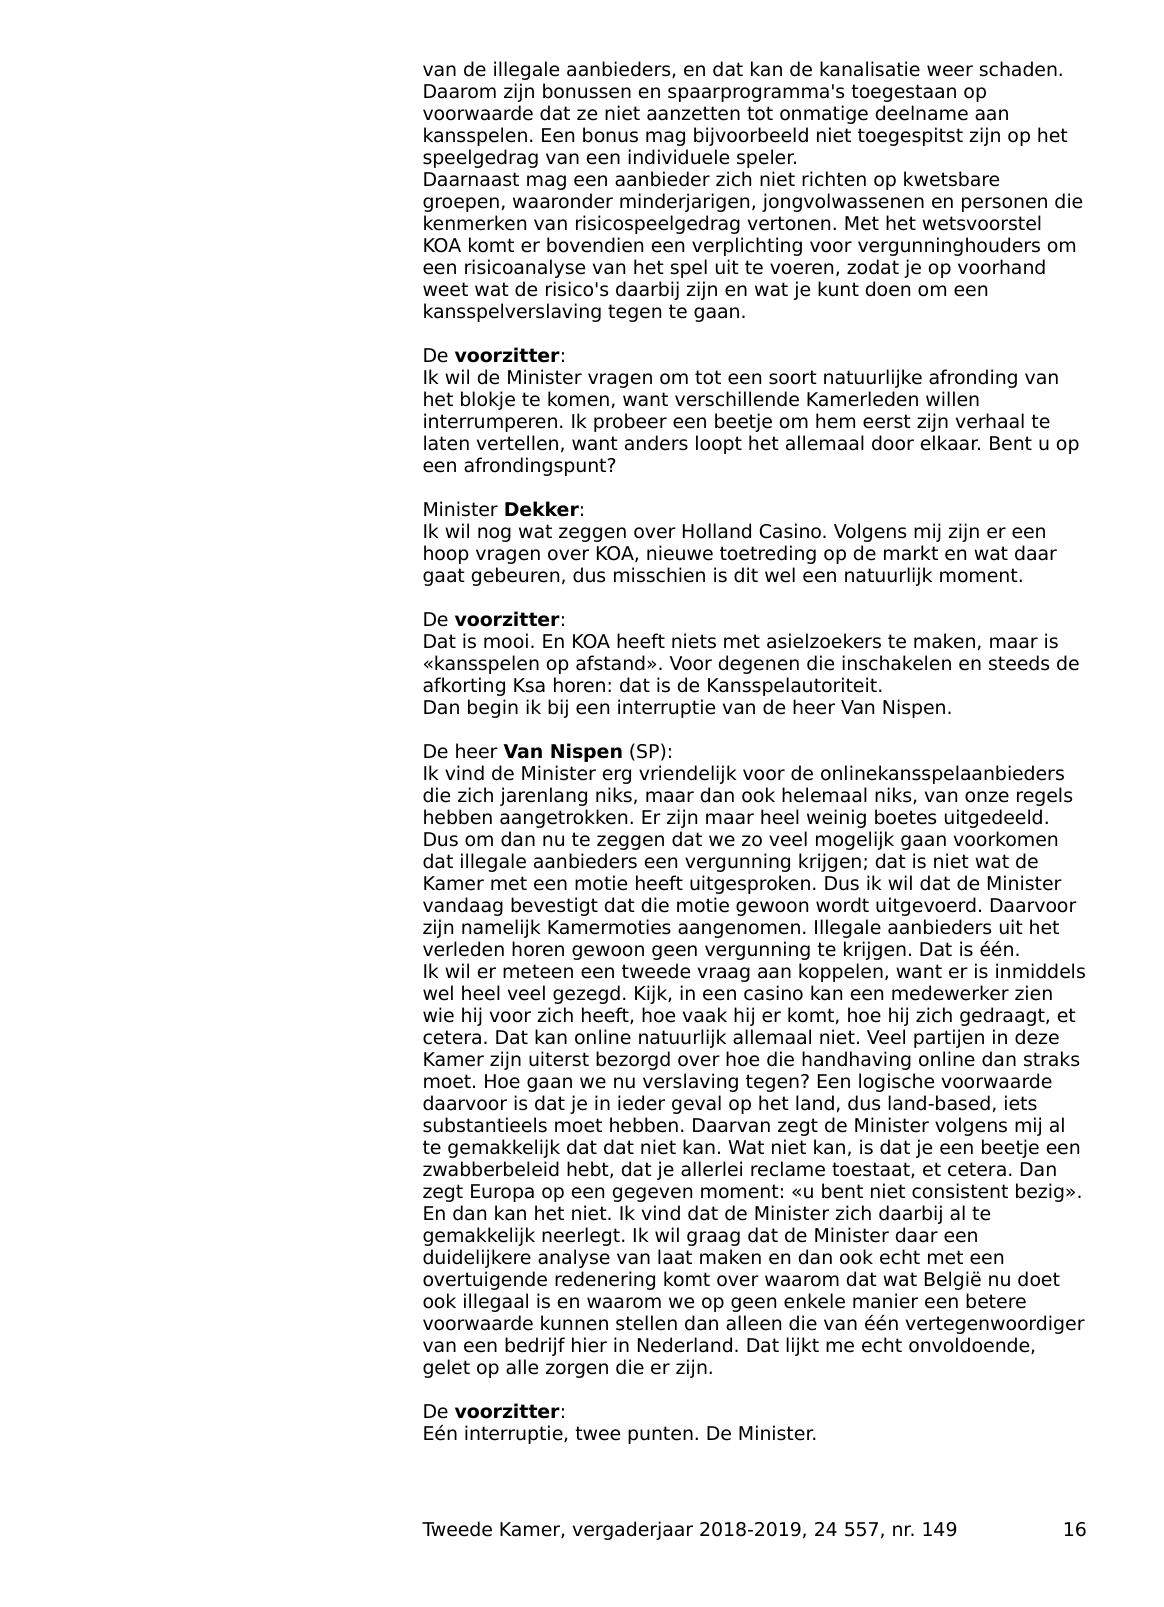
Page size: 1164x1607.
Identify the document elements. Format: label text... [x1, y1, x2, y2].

text Ik vind de Minister erg vriendelijk voor de onlinekansspelaanbieders die zich jarenlang niks, maar dan ook helemaal niks, van onze regels hebben aangetrokken. Er zijn maar heel weinig boetes uitgedeeld. Dus om dan nu te zeggen dat we zo veel mogelijk gaan voorkomen dat illegale aanbieders een vergunning krijgen; dat is niet wat de Kamer met een motie heeft uitgesproken. Dus ik wil dat de Minister vandaag bevestigt dat die motie gewoon wordt uitgevoerd. Daarvoor zijn namelijk Kamermoties aangenomen. Illegale aanbieders uit het verleden horen gewoon geen vergunning te krijgen. Dat is één. [422, 763, 1087, 961]
text Dat is mooi. En KOA heeft niets met asielzoekers te maken, maar is «kansspelen op afstand». Voor degenen die inschakelen en steeds de afkorting Ksa horen: dat is de Kansspelautoriteit. [422, 631, 1087, 697]
text Eén interruptie, twee punten. De Minister. [422, 1423, 1087, 1445]
text Minister Dekker: [422, 499, 1087, 521]
text Ik wil nog wat zeggen over Holland Casino. Volgens mij zijn er een hoop vragen over KOA, nieuwe toetreding op de markt en wat daar gaat gebeuren, dus misschien is dit wel een natuurlijk moment. [422, 521, 1087, 587]
text De voorzitter: [422, 609, 1087, 631]
text De voorzitter: [422, 345, 1087, 367]
text Daarnaast mag een aanbieder zich niet richten op kwetsbare groepen, waaronder minderjarigen, jongvolwassenen en personen die kenmerken van risicospeelgedrag vertonen. Met het wetsvoorstel KOA komt er bovendien een verplichting voor vergunninghouders om een risicoanalyse van het spel uit te voeren, zodat je op voorhand weet wat de risico's daarbij zijn en wat je kunt doen om een kansspelverslaving tegen te gaan. [422, 169, 1087, 323]
text Ik wil er meteen een tweede vraag aan koppelen, want er is inmiddels wel heel veel gezegd. Kijk, in een casino kan een medewerker zien wie hij voor zich heeft, hoe vaak hij er komt, hoe hij zich gedraagt, et cetera. Dat kan online natuurlijk allemaal niet. Veel partijen in deze Kamer zijn uiterst bezorgd over hoe die handhaving online dan straks moet. Hoe gaan we nu verslaving tegen? Een logische voorwaarde daarvoor is dat je in ieder geval op het land, dus land-based, iets substantieels moet hebben. Daarvan zegt de Minister volgens mij al te gemakkelijk dat dat niet kan. Wat niet kan, is dat je een beetje een zwabberbeleid hebt, dat je allerlei reclame toestaat, et cetera. Dan zegt Europa op een gegeven moment: «u bent niet consistent bezig». En dan kan het niet. Ik vind dat de Minister zich daarbij al te gemakkelijk neerlegt. Ik wil graag dat de Minister daar een duidelijkere analyse van laat maken en dan ook echt met een overtuigende redenering komt over waarom dat wat België nu doet ook illegaal is en waarom we op geen enkele manier een betere voorwaarde kunnen stellen dan alleen die van één vertegenwoordiger van een bedrijf hier in Nederland. Dat lijkt me echt onvoldoende, gelet op alle zorgen die er zijn. [422, 961, 1087, 1379]
text De voorzitter: [422, 1401, 1087, 1423]
text Ik wil de Minister vragen om tot een soort natuurlijke afronding van het blokje te komen, want verschillende Kamerleden willen interrumperen. Ik probeer een beetje om hem eerst zijn verhaal te laten vertellen, want anders loopt het allemaal door elkaar. Bent u op een afrondingspunt? [422, 367, 1087, 477]
text Dan begin ik bij een interruptie van de heer Van Nispen. [422, 697, 1087, 719]
text De heer Van Nispen (SP): [422, 741, 1087, 763]
text van de illegale aanbieders, en dat kan de kanalisatie weer schaden. Daarom zijn bonussen en spaarprogramma's toegestaan op voorwaarde dat ze niet aanzetten tot onmatige deelname aan kansspelen. Een bonus mag bijvoorbeeld niet toegespitst zijn op het speelgedrag van een individuele speler. [422, 59, 1087, 169]
